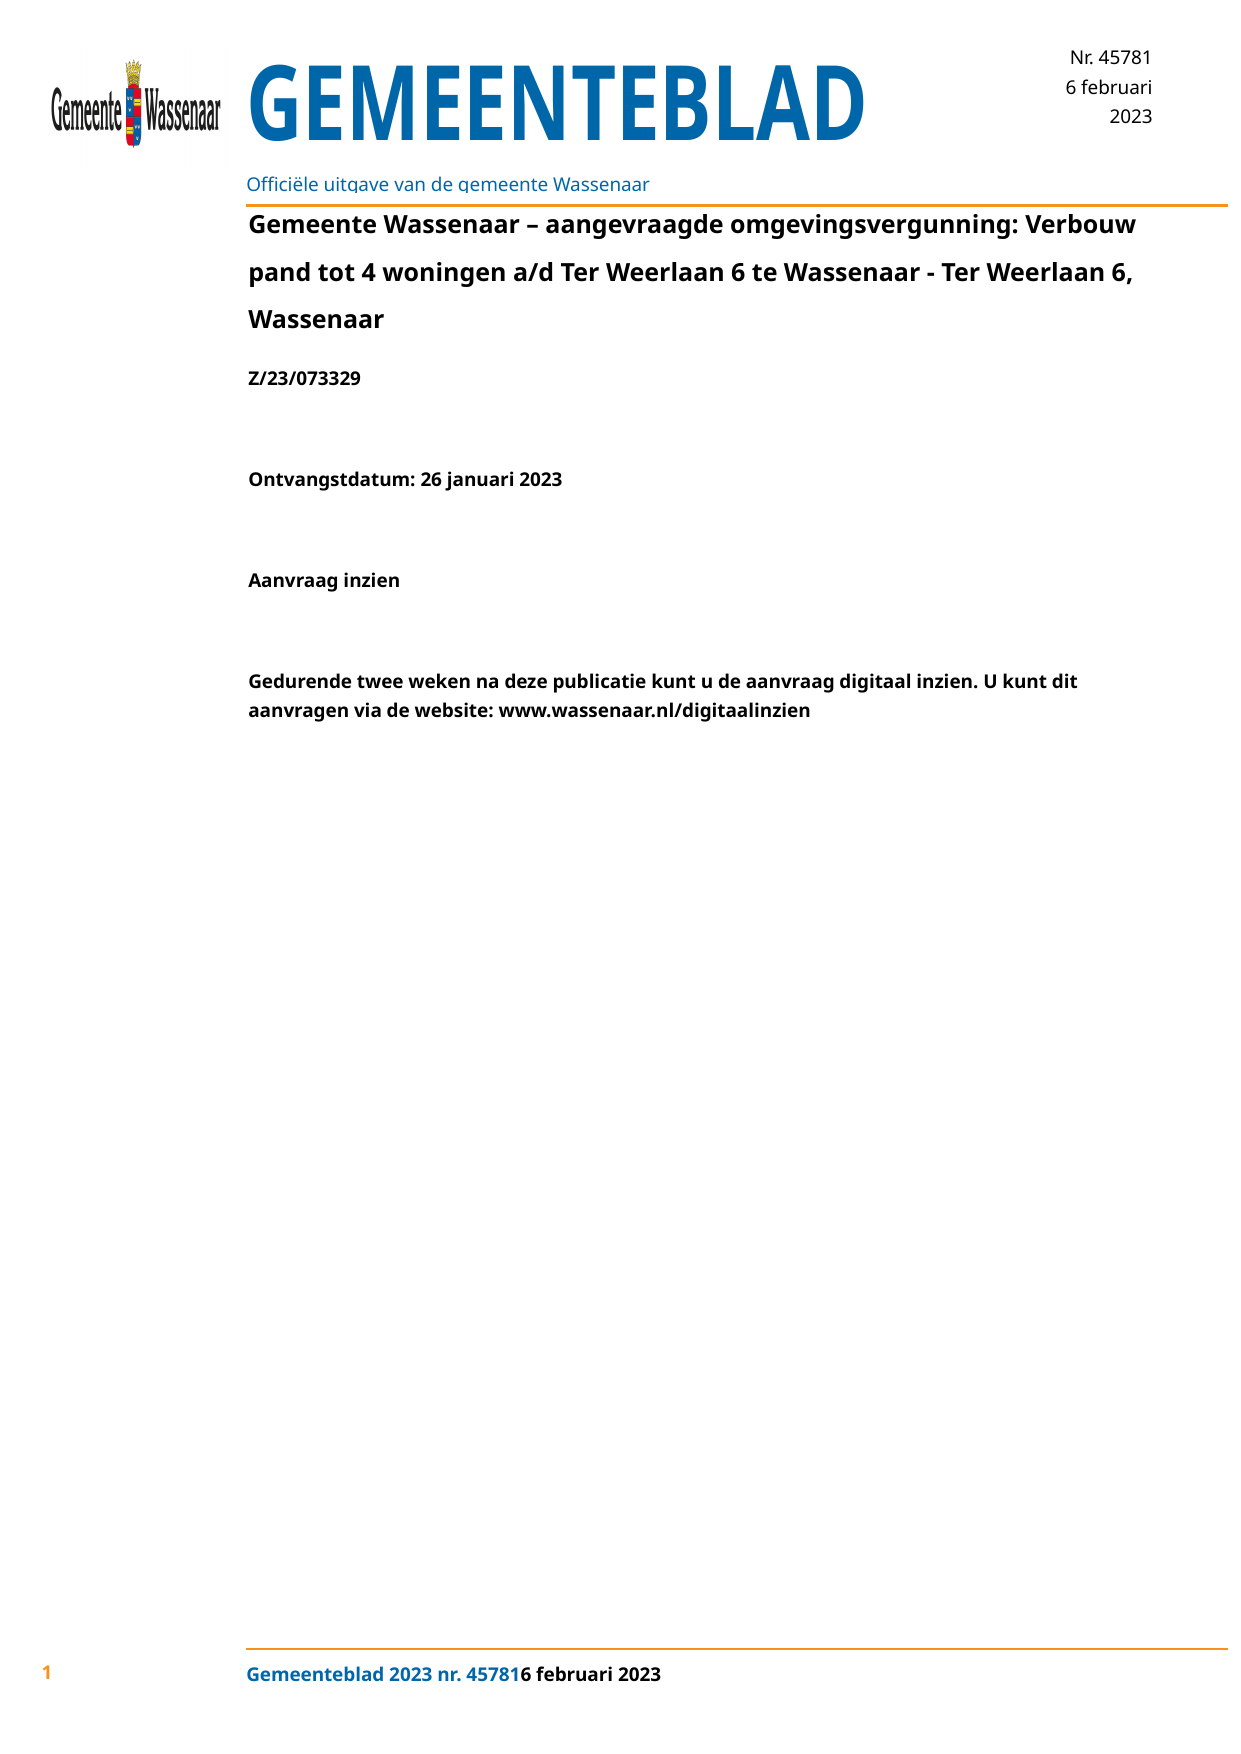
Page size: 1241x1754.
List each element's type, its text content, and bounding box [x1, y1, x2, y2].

text Z/23/073329 [248, 366, 1152, 391]
text Gedurende twee weken na deze publicatie kunt u de aanvraag digitaal inzien. U kunt dit aanvragen via de website: www.wassenaar.nl/digitaalinzien [248, 668, 1152, 723]
text Ontvangstdatum: 26 januari 2023 [248, 466, 1152, 492]
text Gemeente Wassenaar – aangevraagde omgevingsvergunning: Verbouw pand tot 4 woningen a/d Ter Weerlaan 6 te Wassenaar - Ter Weerlaan 6, Wassenaar [248, 207, 1152, 336]
picture [41, 47, 231, 172]
text Aanvraag inzien [248, 567, 1152, 593]
